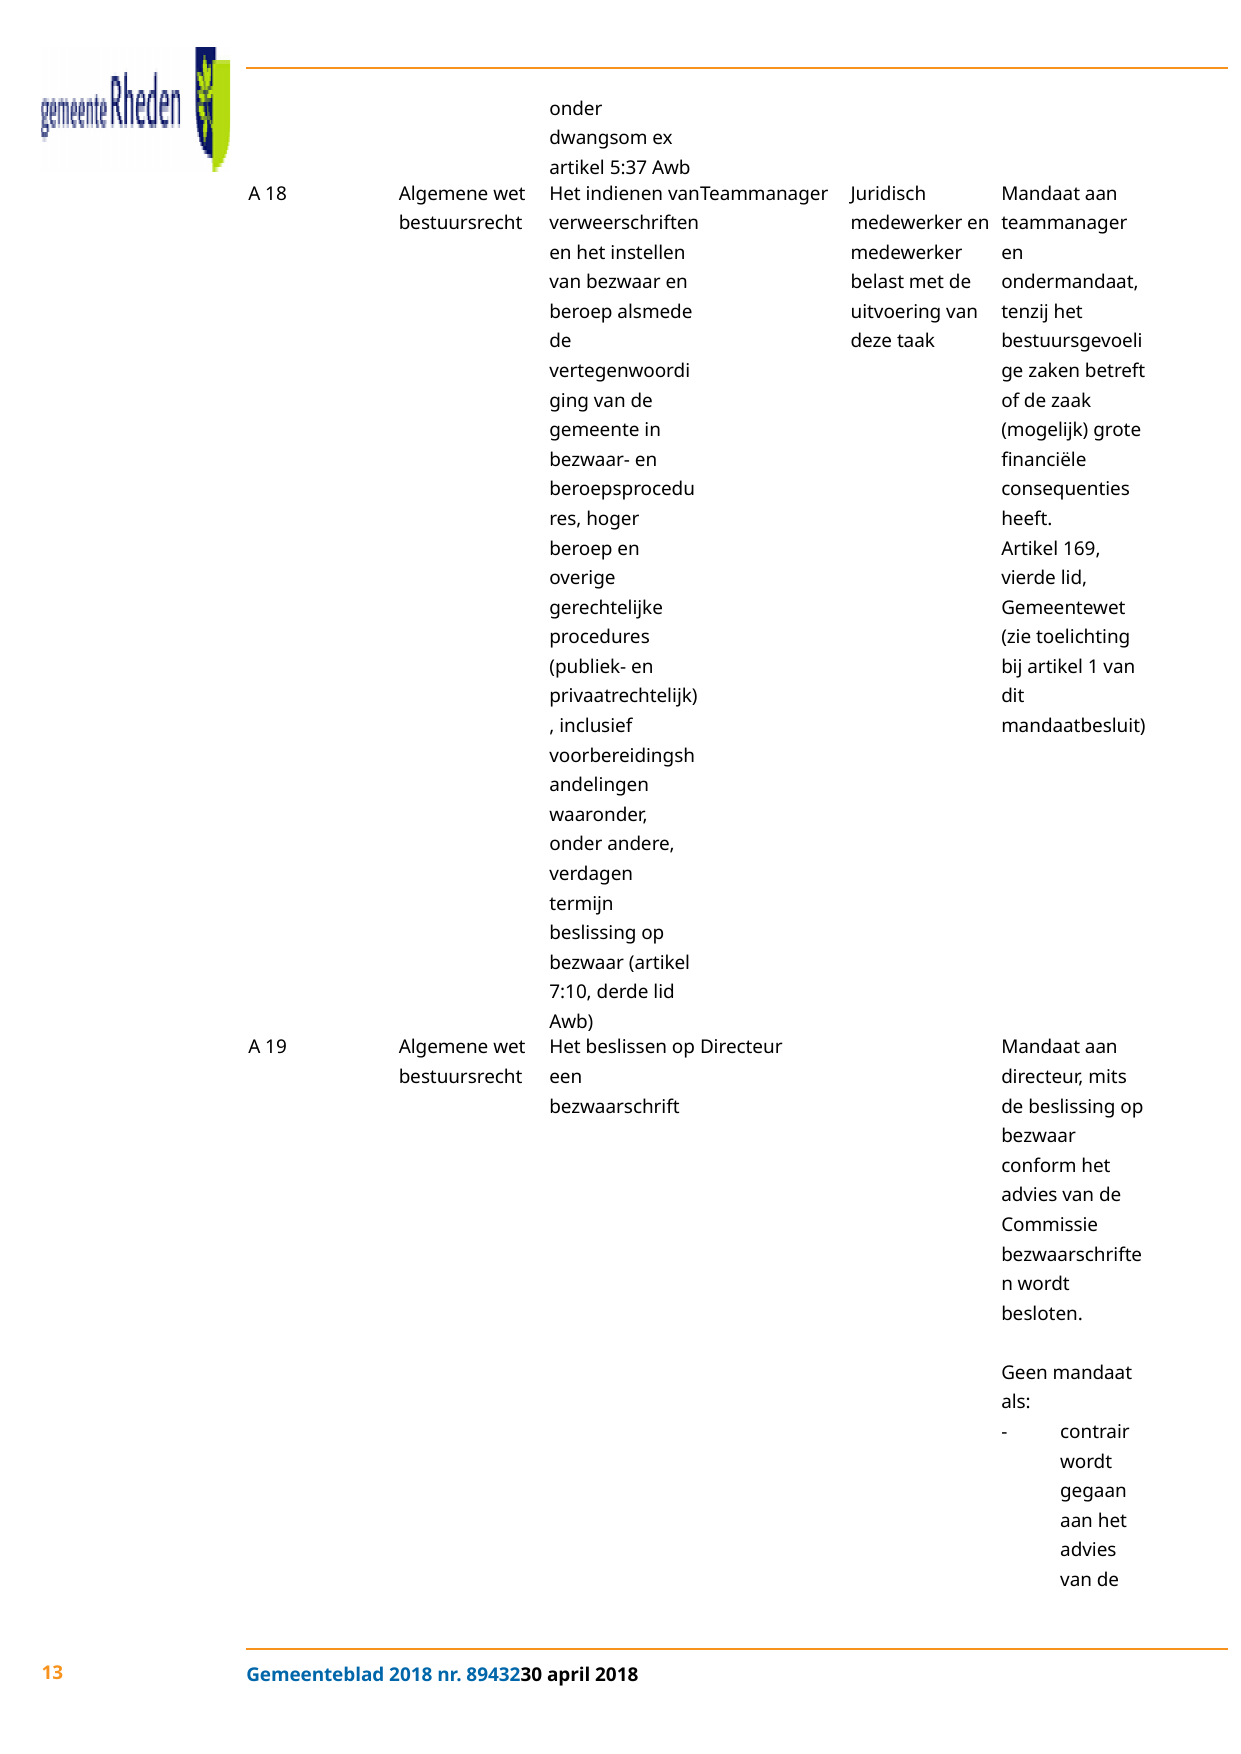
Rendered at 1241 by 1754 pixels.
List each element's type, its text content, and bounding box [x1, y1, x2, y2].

table_cell [850, 95, 1001, 180]
table_cell A 19 [248, 1034, 398, 1592]
table_cell [850, 1034, 1001, 1592]
table_cell Directeur [700, 1034, 850, 1592]
table_cell Juridisch medewerker en medewerker belast met de uitvoering van deze taak [850, 180, 1001, 1034]
table_cell A 18 [248, 180, 398, 1034]
table_cell onder dwangsom ex artikel 5:37 Awb [549, 95, 700, 180]
table_cell [248, 95, 398, 180]
table_cell Het indienen van verweerschriften en het instellen van bezwaar en beroep alsmede de vertegenwoordiging van de gemeente in bezwaar- en beroepsprocedures, hoger beroep en overige gerechtelijke procedures (publiek- en privaatrechtelijk), inclusief voorbereidingshandelingen waaronder, onder andere, verdagen termijn beslissing op bezwaar (artikel 7:10, derde lid Awb) [549, 180, 700, 1034]
table_cell Algemene wet bestuursrecht [399, 1034, 549, 1592]
table_cell [700, 95, 850, 180]
table_cell Algemene wet bestuursrecht [399, 180, 549, 1034]
table_cell [1001, 95, 1152, 180]
table_cell Mandaat aan teammanager en ondermandaat, tenzij het bestuursgevoelige zaken betreft of de zaak (mogelijk) grote financiële consequenties heeft. Artikel 169, vierde lid, Gemeentewet (zie toelichting bij artikel 1 van dit mandaatbesluit) [1001, 180, 1152, 1034]
table_cell [399, 95, 549, 180]
table_cell Mandaat aan directeur, mits de beslissing op bezwaar conform het advies van de Commissie bezwaarschriften wordt besloten. Geen mandaat als: contrair wordt gegaan aan het advies van de [1001, 1034, 1152, 1592]
table_cell Het beslissen op een bezwaarschrift [549, 1034, 700, 1592]
table_cell Teammanager [700, 180, 850, 1034]
picture [41, 47, 231, 172]
